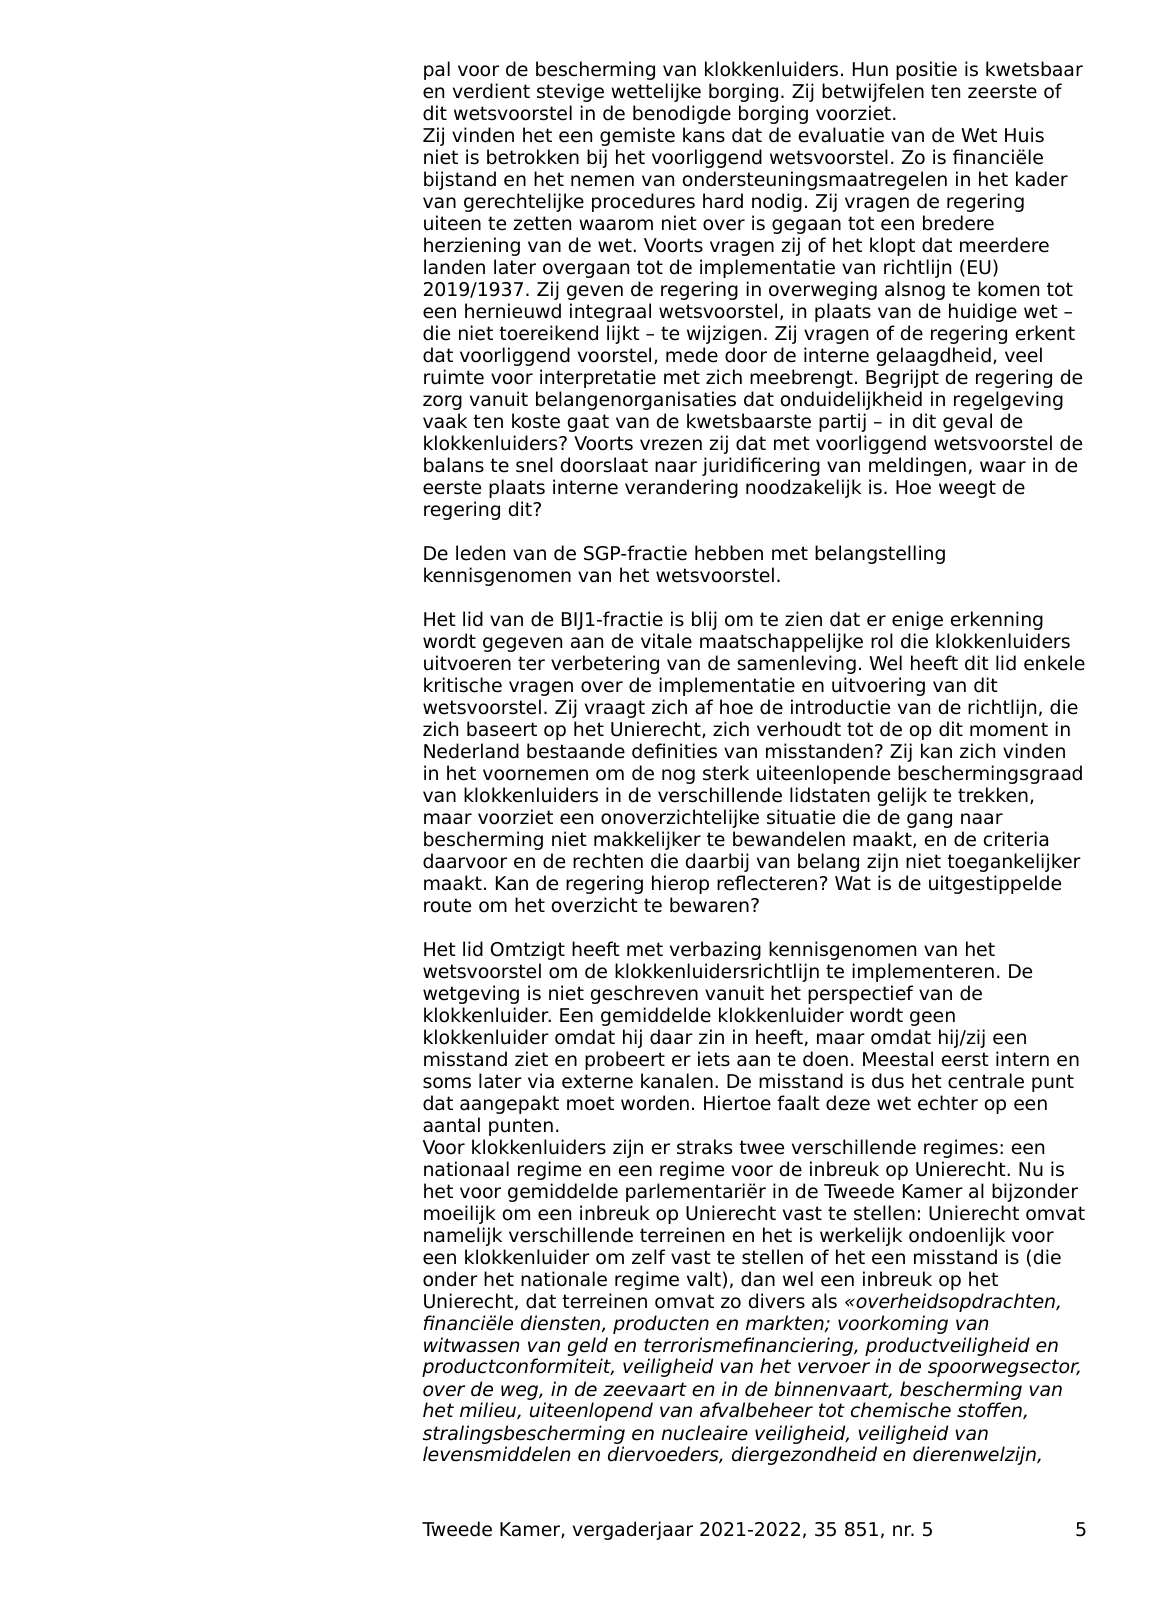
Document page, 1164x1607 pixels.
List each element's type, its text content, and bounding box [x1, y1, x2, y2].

text De leden van de SGP-fractie hebben met belangstelling kennisgenomen van het wetsvoorstel. [422, 543, 1087, 587]
text Het lid van de BIJ1-fractie is blij om te zien dat er enige erkenning wordt gegeven aan de vitale maatschappelijke rol die klokkenluiders uitvoeren ter verbetering van de samenleving. Wel heeft dit lid enkele kritische vragen over de implementatie en uitvoering van dit wetsvoorstel. Zij vraagt zich af hoe de introductie van de richtlijn, die zich baseert op het Unierecht, zich verhoudt tot de op dit moment in Nederland bestaande definities van misstanden? Zij kan zich vinden in het voornemen om de nog sterk uiteenlopende beschermingsgraad van klokkenluiders in de verschillende lidstaten gelijk te trekken, maar voorziet een onoverzichtelijke situatie die de gang naar bescherming niet makkelijker te bewandelen maakt, en de criteria daarvoor en de rechten die daarbij van belang zijn niet toegankelijker maakt. Kan de regering hierop reflecteren? Wat is de uitgestippelde route om het overzicht te bewaren? [422, 609, 1087, 917]
text Zij vinden het een gemiste kans dat de evaluatie van de Wet Huis niet is betrokken bij het voorliggend wetsvoorstel. Zo is financiële bijstand en het nemen van ondersteuningsmaatregelen in het kader van gerechtelijke procedures hard nodig. Zij vragen de regering uiteen te zetten waarom niet over is gegaan tot een bredere herziening van de wet. Voorts vragen zij of het klopt dat meerdere landen later overgaan tot de implementatie van richtlijn (EU) 2019/1937. Zij geven de regering in overweging alsnog te komen tot een hernieuwd integraal wetsvoorstel, in plaats van de huidige wet – die niet toereikend lijkt – te wijzigen. Zij vragen of de regering erkent dat voorliggend voorstel, mede door de interne gelaagdheid, veel ruimte voor interpretatie met zich meebrengt. Begrijpt de regering de zorg vanuit belangenorganisaties dat onduidelijkheid in regelgeving vaak ten koste gaat van de kwetsbaarste partij – in dit geval de klokkenluiders? Voorts vrezen zij dat met voorliggend wetsvoorstel de balans te snel doorslaat naar juridificering van meldingen, waar in de eerste plaats interne verandering noodzakelijk is. Hoe weegt de regering dit? [422, 125, 1087, 521]
text Voor klokkenluiders zijn er straks twee verschillende regimes: een nationaal regime en een regime voor de inbreuk op Unierecht. Nu is het voor gemiddelde parlementariër in de Tweede Kamer al bijzonder moeilijk om een inbreuk op Unierecht vast te stellen: Unierecht omvat namelijk verschillende terreinen en het is werkelijk ondoenlijk voor een klokkenluider om zelf vast te stellen of het een misstand is (die onder het nationale regime valt), dan wel een inbreuk op het Unierecht, dat terreinen omvat zo divers als «overheidsopdrachten, financiële diensten, producten en markten; voorkoming van witwassen van geld en terrorismefinanciering, productveiligheid en productconformiteit, veiligheid van het vervoer in de spoorwegsector, over de weg, in de zeevaart en in de binnenvaart, bescherming van het milieu, uiteenlopend van afvalbeheer tot chemische stoffen, stralingsbescherming en nucleaire veiligheid, veiligheid van levensmiddelen en diervoeders, diergezondheid en dierenwelzijn, [422, 1137, 1087, 1466]
text Het lid Omtzigt heeft met verbazing kennisgenomen van het wetsvoorstel om de klokkenluidersrichtlijn te implementeren. De wetgeving is niet geschreven vanuit het perspectief van de klokkenluider. Een gemiddelde klokkenluider wordt geen klokkenluider omdat hij daar zin in heeft, maar omdat hij/zij een misstand ziet en probeert er iets aan te doen. Meestal eerst intern en soms later via externe kanalen. De misstand is dus het centrale punt dat aangepakt moet worden. Hiertoe faalt deze wet echter op een aantal punten. [422, 939, 1087, 1137]
text pal voor de bescherming van klokkenluiders. Hun positie is kwetsbaar en verdient stevige wettelijke borging. Zij betwijfelen ten zeerste of dit wetsvoorstel in de benodigde borging voorziet. [422, 59, 1087, 125]
